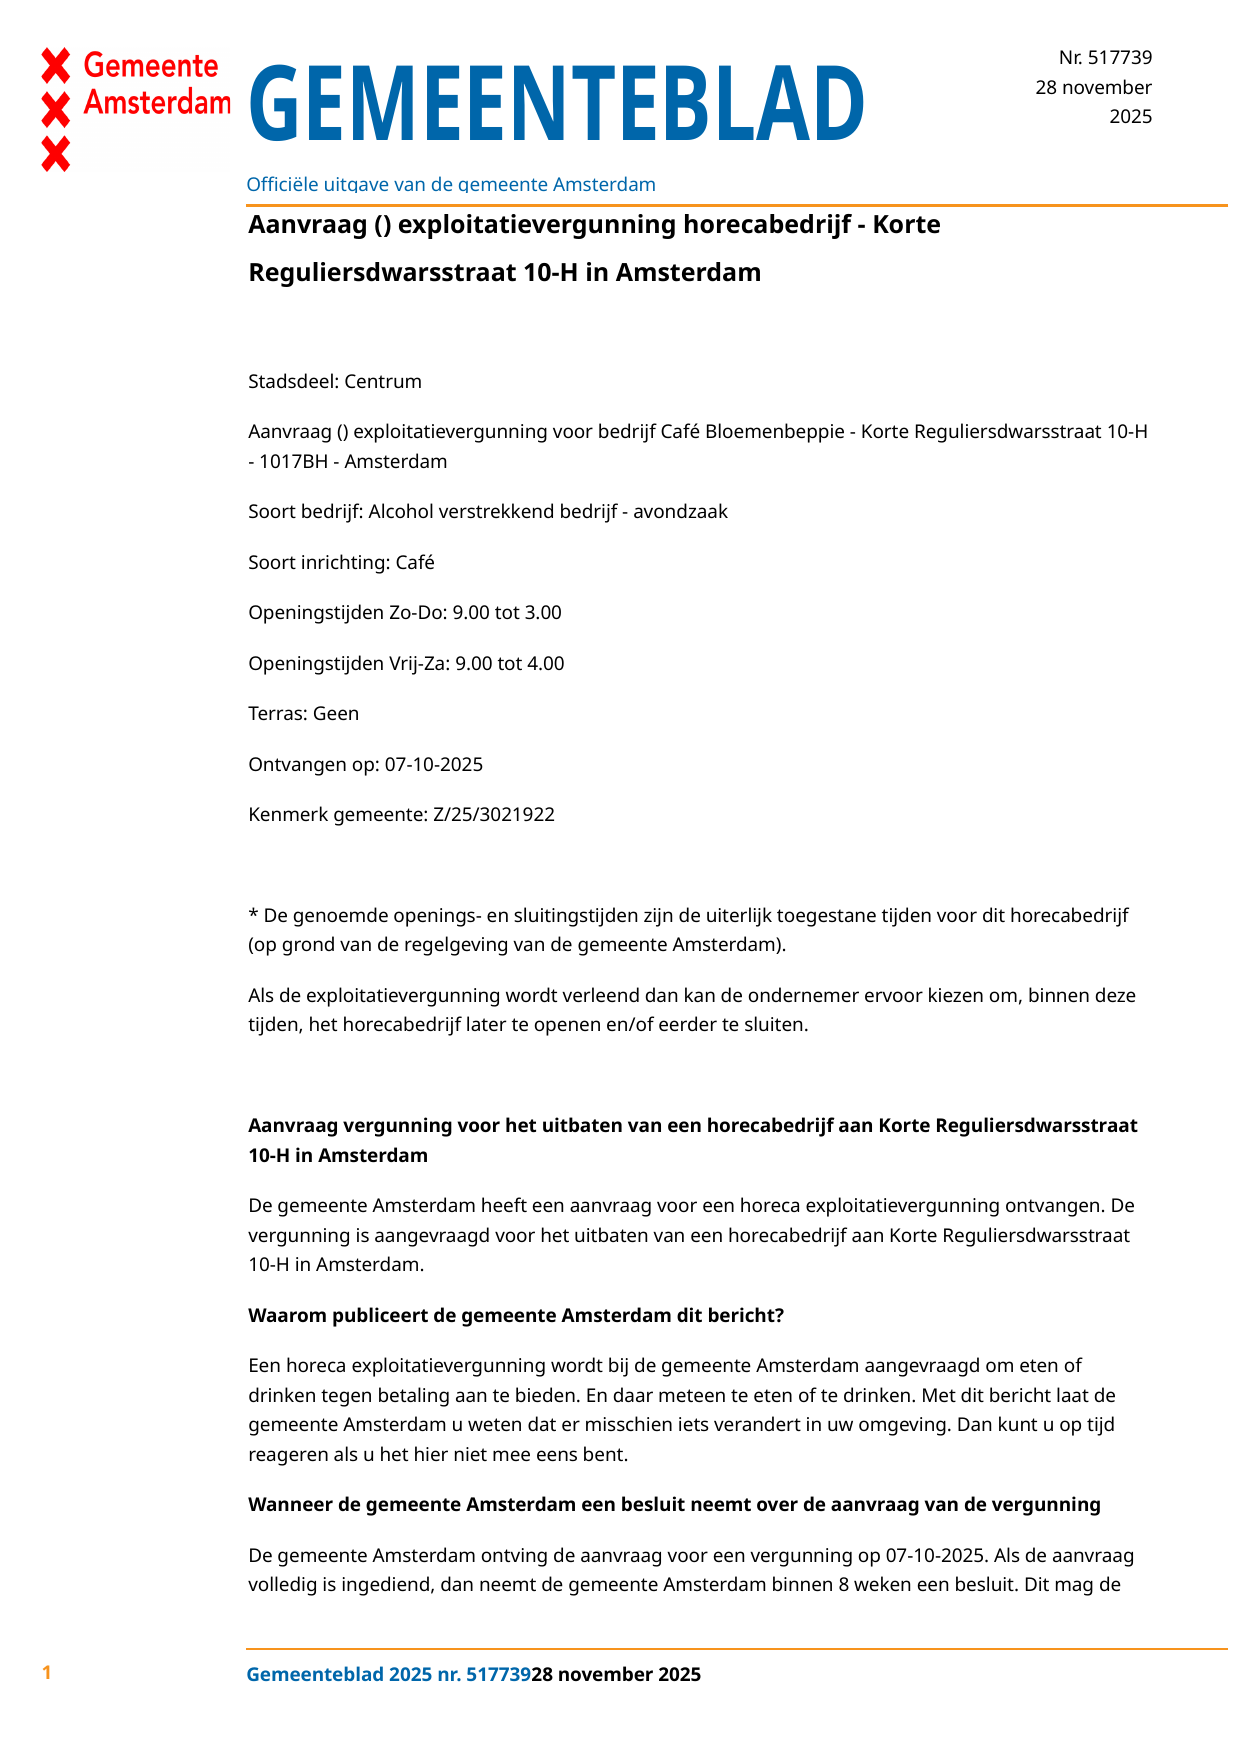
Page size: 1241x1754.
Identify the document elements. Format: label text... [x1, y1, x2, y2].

picture [41, 47, 231, 172]
text Wanneer de gemeente Amsterdam een besluit neemt over de aanvraag van de vergunning [248, 1492, 1152, 1517]
text Openingstijden Zo-Do: 9.00 tot 3.00 [248, 599, 1152, 625]
text Aanvraag () exploitatievergunning horecabedrijf - Korte Reguliersdwarsstraat 10-H in Amsterdam [248, 207, 1152, 288]
text Openingstijden Vrij-Za: 9.00 tot 4.00 [248, 650, 1152, 676]
text Aanvraag vergunning voor het uitbaten van een horecabedrijf aan Korte Reguliersdwarsstraat 10-H in Amsterdam [248, 1112, 1152, 1168]
text Stadsdeel: Centrum [248, 368, 1152, 394]
text Waarom publiceert de gemeente Amsterdam dit bericht? [248, 1302, 1152, 1328]
text De gemeente Amsterdam ontving de aanvraag voor een vergunning op 07-10-2025. Als de aanvraag volledig is ingediend, dan neemt de gemeente Amsterdam binnen 8 weken een besluit. Dit mag de [248, 1542, 1152, 1597]
text Terras: Geen [248, 700, 1152, 726]
text Als de exploitatievergunning wordt verleend dan kan de ondernemer ervoor kiezen om, binnen deze tijden, het horecabedrijf later te openen en/of eerder te sluiten. [248, 982, 1152, 1037]
text Aanvraag () exploitatievergunning voor bedrijf Café Bloemenbeppie - Korte Reguliersdwarsstraat 10-H - 1017BH - Amsterdam [248, 419, 1152, 474]
text De gemeente Amsterdam heeft een aanvraag voor een horeca exploitatievergunning ontvangen. De vergunning is aangevraagd voor het uitbaten van een horecabedrijf aan Korte Reguliersdwarsstraat 10-H in Amsterdam. [248, 1192, 1152, 1277]
text * De genoemde openings- en sluitingstijden zijn de uiterlijk toegestane tijden voor dit horecabedrijf (op grond van de regelgeving van de gemeente Amsterdam). [248, 902, 1152, 957]
text Soort inrichting: Café [248, 549, 1152, 575]
text Kenmerk gemeente: Z/25/3021922 [248, 801, 1152, 827]
text Een horeca exploitatievergunning wordt bij de gemeente Amsterdam aangevraagd om eten of drinken tegen betaling aan te bieden. En daar meteen te eten of te drinken. Met dit bericht laat de gemeente Amsterdam u weten dat er misschien iets verandert in uw omgeving. Dan kunt u op tijd reageren als u het hier niet mee eens bent. [248, 1352, 1152, 1467]
text Ontvangen op: 07-10-2025 [248, 751, 1152, 777]
text Soort bedrijf: Alcohol verstrekkend bedrijf - avondzaak [248, 499, 1152, 524]
